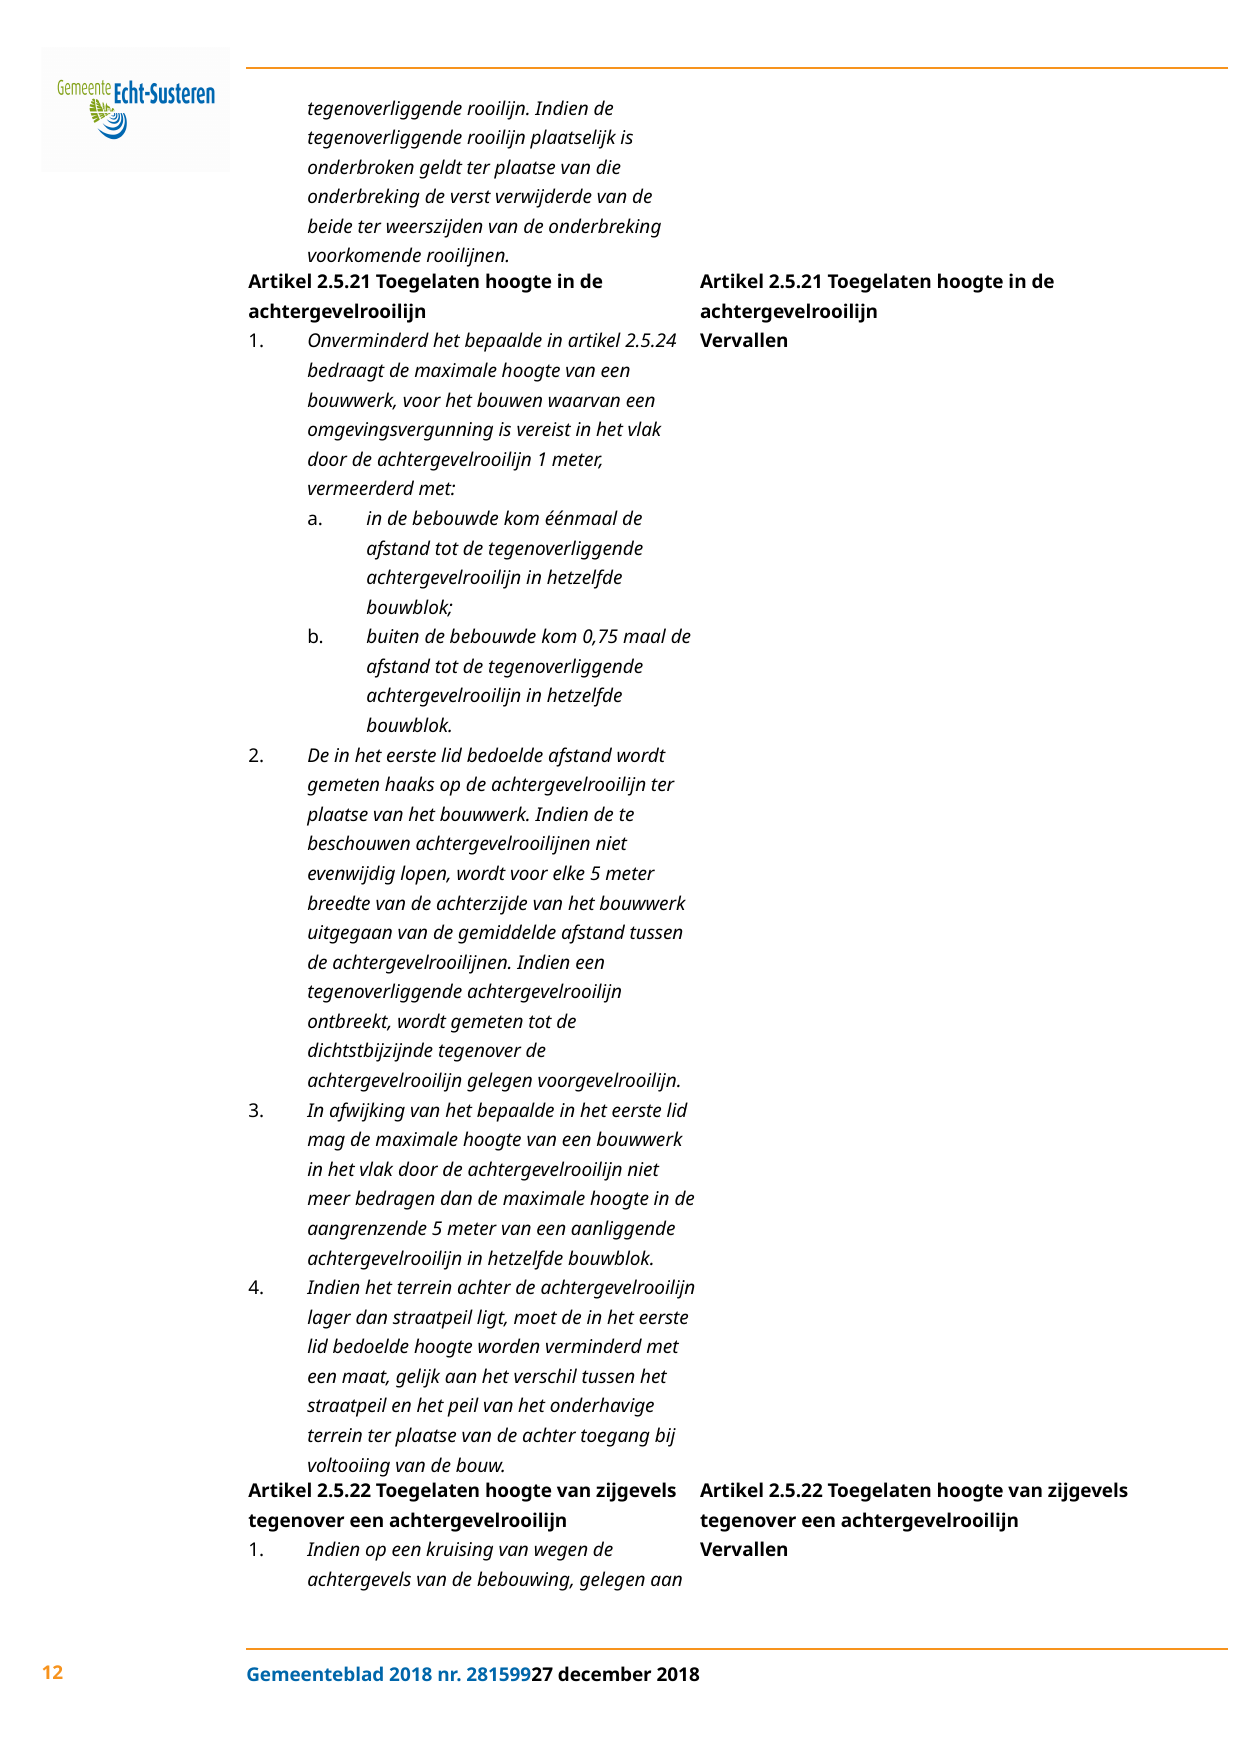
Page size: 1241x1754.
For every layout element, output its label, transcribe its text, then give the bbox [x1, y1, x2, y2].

table_cell Artikel 2.5.21 Toegelaten hoogte in de achtergevelrooilijn Onverminderd het bepaalde in artikel 2.5.24 bedraagt de maximale hoogte van een bouwwerk, voor het bouwen waarvan een omgevingsvergunning is vereist in het vlak door de achtergevelrooilijn 1 meter, vermeerderd met: in de bebouwde kom éénmaal de afstand tot de tegenoverliggende achtergevelrooilijn in hetzelfde bouwblok; buiten de bebouwde kom 0,75 maal de afstand tot de tegenoverliggende achtergevelrooilijn in hetzelfde bouwblok. De in het eerste lid bedoelde afstand wordt gemeten haaks op de achtergevelrooilijn ter plaatse van het bouwwerk. Indien de te beschouwen achtergevelrooilijnen niet evenwijdig lopen, wordt voor elke 5 meter breedte van de achterzijde van het bouwwerk uitgegaan van de gemiddelde afstand tussen de achtergevelrooilijnen. Indien een tegenoverliggende achtergevelrooilijn ontbreekt, wordt gemeten tot de dichtstbijzijnde tegenover de achtergevelrooilijn gelegen voorgevelrooilijn. In afwijking van het bepaalde in het eerste lid mag de maximale hoogte van een bouwwerk in het vlak door de achtergevelrooilijn niet meer bedragen dan de maximale hoogte in de aangrenzende 5 meter van een aanliggende achtergevelrooilijn in hetzelfde bouwblok. Indien het terrein achter de achtergevelrooilijn lager dan straatpeil ligt, moet de in het eerste lid bedoelde hoogte worden verminderd met een maat, gelijk aan het verschil tussen het straatpeil en het peil van het onderhavige terrein ter plaatse van de achter toegang bij voltooiing van de bouw. [248, 269, 700, 1477]
table_cell Artikel 2.5.22 Toegelaten hoogte van zijgevels tegenover een achtergevelrooilijn Vervallen [700, 1478, 1152, 1592]
picture [41, 47, 231, 172]
table_cell tegenoverliggende rooilijn. Indien de tegenoverliggende rooilijn plaatselijk is onderbroken geldt ter plaatse van die onderbreking de verst verwijderde van de beide ter weerszijden van de onderbreking voorkomende rooilijnen. [248, 95, 700, 268]
table_cell Artikel 2.5.22 Toegelaten hoogte van zijgevels tegenover een achtergevelrooilijn Indien op een kruising van wegen de achtergevels van de bebouwing, gelegen aan [248, 1478, 700, 1592]
table_cell [700, 95, 1152, 268]
table_cell Artikel 2.5.21 Toegelaten hoogte in de achtergevelrooilijn Vervallen [700, 269, 1152, 1477]
